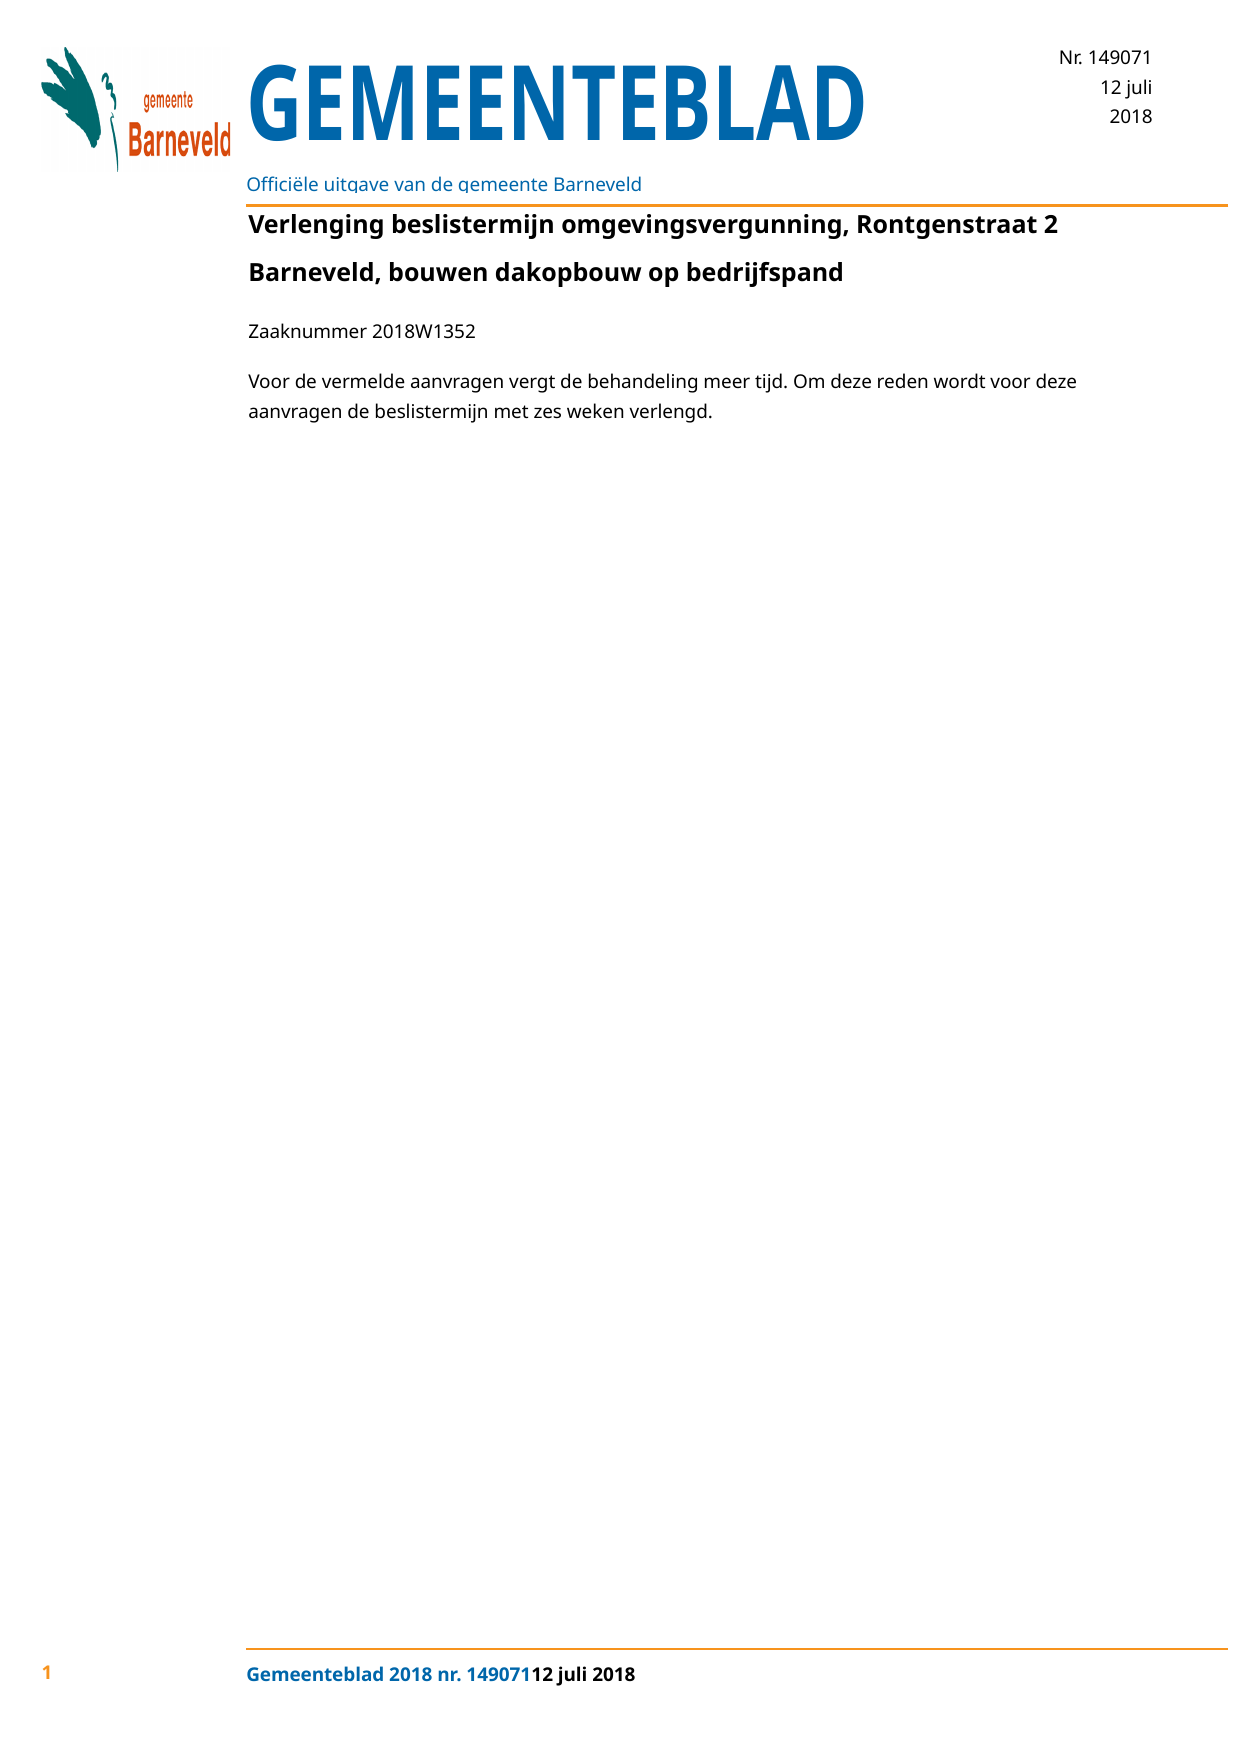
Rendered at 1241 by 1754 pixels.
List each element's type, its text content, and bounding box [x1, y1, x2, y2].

text Zaaknummer 2018W1352 [248, 318, 1152, 344]
text Verlenging beslistermijn omgevingsvergunning, Rontgenstraat 2 Barneveld, bouwen dakopbouw op bedrijfspand [248, 207, 1152, 288]
picture [41, 47, 231, 172]
text Voor de vermelde aanvragen vergt de behandeling meer tijd. Om deze reden wordt voor deze aanvragen de beslistermijn met zes weken verlengd. [248, 368, 1152, 424]
